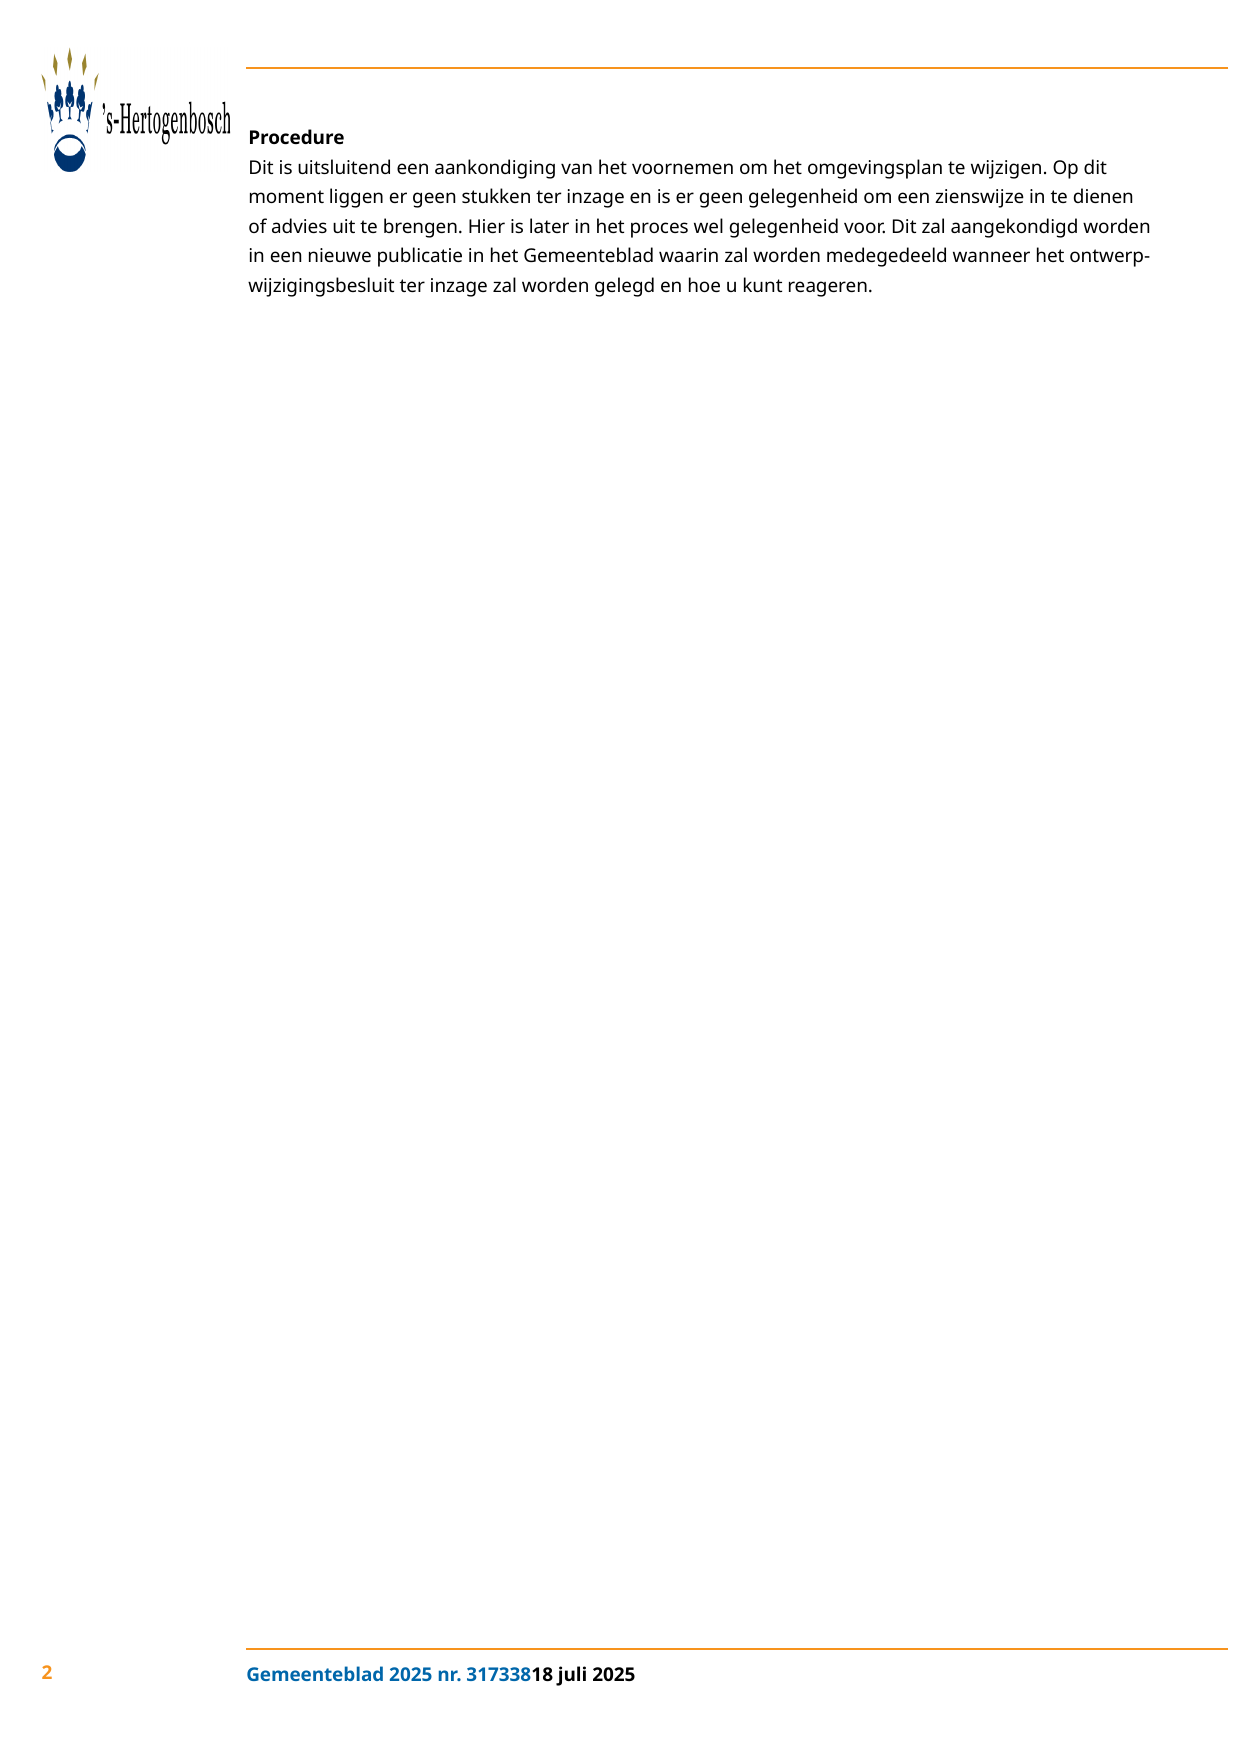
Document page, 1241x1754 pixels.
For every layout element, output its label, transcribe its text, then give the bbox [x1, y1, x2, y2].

picture [41, 47, 231, 172]
text Procedure [248, 124, 1152, 150]
text Dit is uitsluitend een aankondiging van het voornemen om het omgevingsplan te wijzigen. Op dit moment liggen er geen stukken ter inzage en is er geen gelegenheid om een zienswijze in te dienen of advies uit te brengen. Hier is later in het proces wel gelegenheid voor. Dit zal aangekondigd worden in een nieuwe publicatie in het Gemeenteblad waarin zal worden medegedeeld wanneer het ontwerp-wijzigingsbesluit ter inzage zal worden gelegd en hoe u kunt reageren. [248, 154, 1152, 298]
